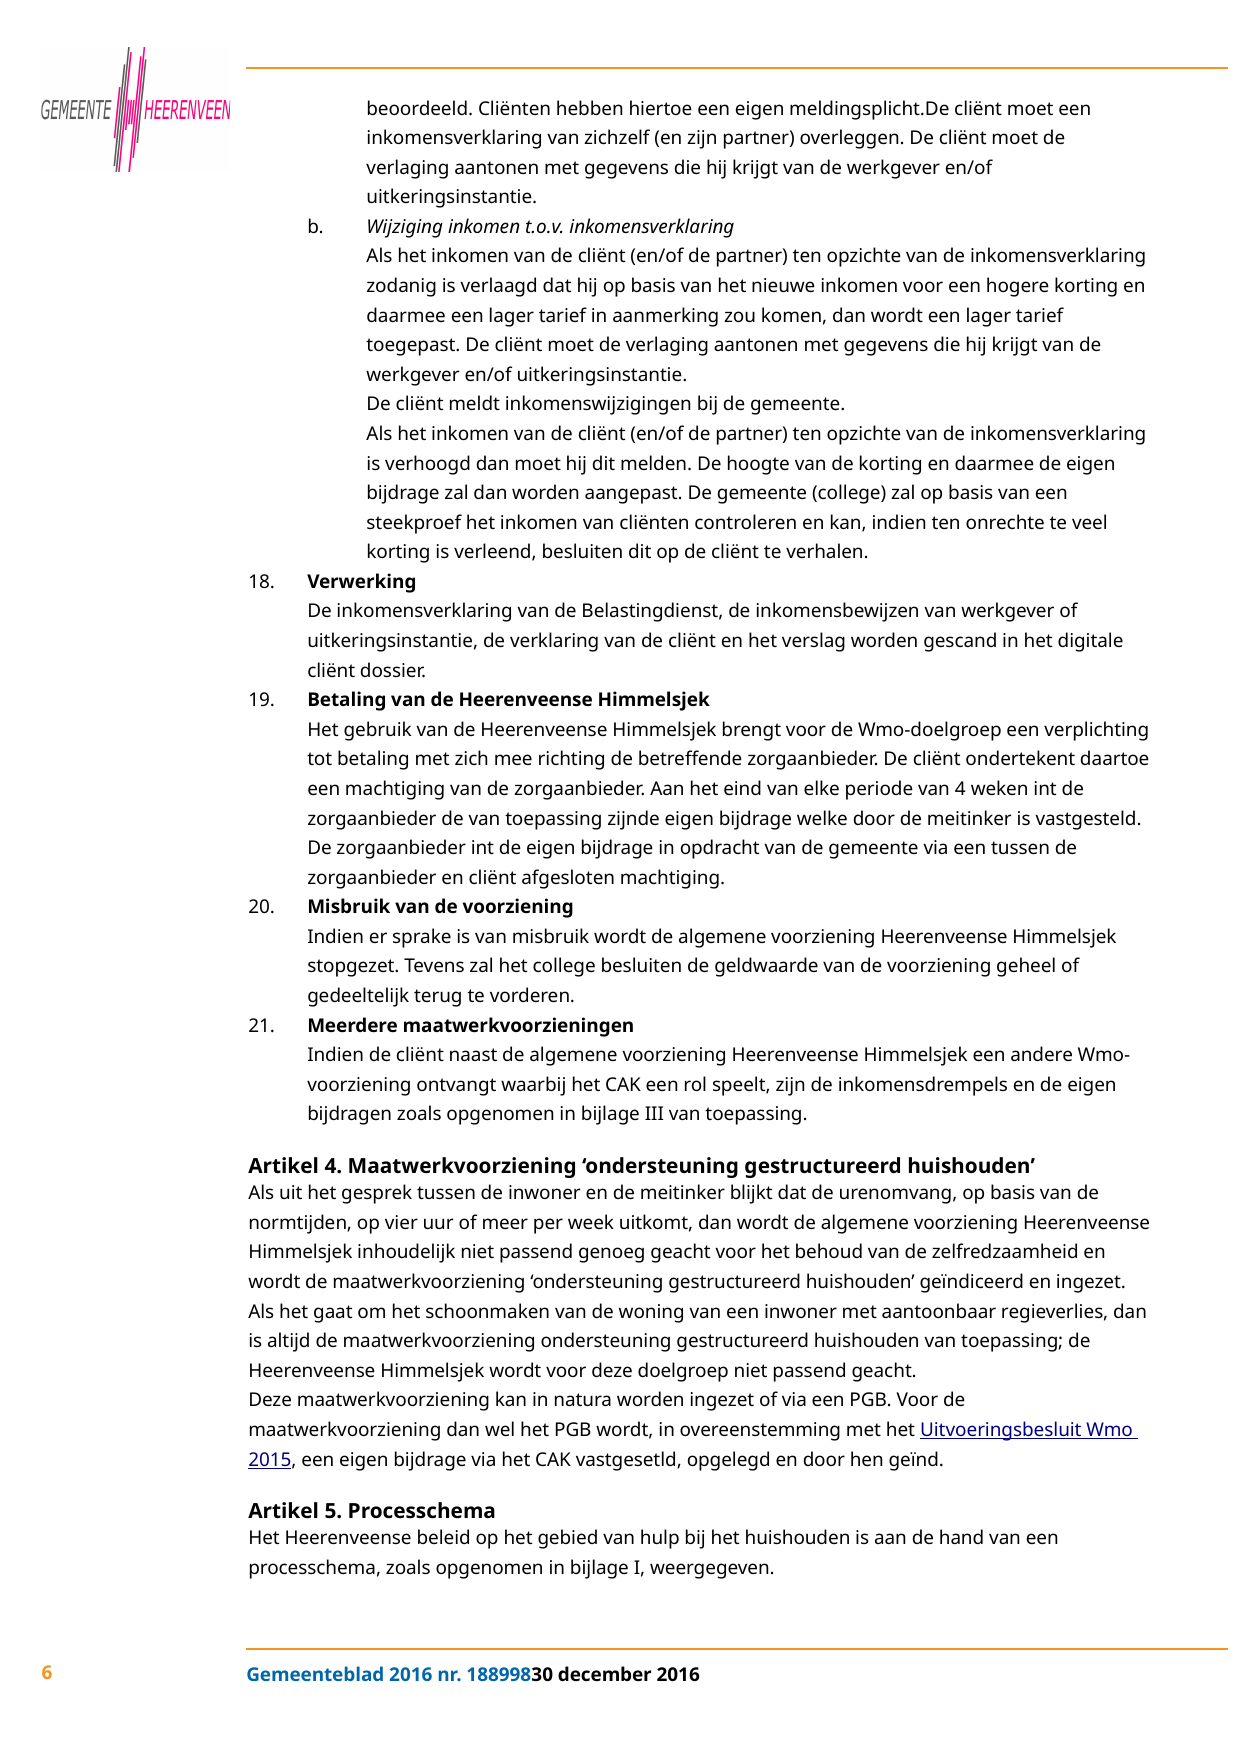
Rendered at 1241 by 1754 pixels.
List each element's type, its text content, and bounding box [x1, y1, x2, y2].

text Als uit het gesprek tussen de inwoner en de meitinker blijkt dat de urenomvang, op basis van de normtijden, op vier uur of meer per week uitkomt, dan wordt de algemene voorziening Heerenveense Himmelsjek inhoudelijk niet passend genoeg geacht voor het behoud van de zelfredzaamheid en wordt de maatwerkvoorziening ‘ondersteuning gestructureerd huishouden’ geïndiceerd en ingezet. Als het gaat om het schoonmaken van de woning van een inwoner met aantoonbaar regieverlies, dan is altijd de maatwerkvoorziening ondersteuning gestructureerd huishouden van toepassing; de Heerenveense Himmelsjek wordt voor deze doelgroep niet passend geacht. [248, 1179, 1152, 1383]
list De inkomensverklaring van de Belastingdienst, de inkomensbewijzen van werkgever of uitkeringsinstantie, de verklaring van de cliënt en het verslag worden gescand in het digitale cliënt dossier. [248, 598, 1152, 683]
text Artikel 4. Maatwerkvoorziening ‘ondersteuning gestructureerd huishouden’ [248, 1151, 1152, 1179]
list Verwerking [248, 568, 1152, 594]
text Deze maatwerkvoorziening kan in natura worden ingezet of via een PGB. Voor de maatwerkvoorziening dan wel het PGB wordt, in overeenstemming met het Uitvoeringsbesluit Wmo 2015, een eigen bijdrage via het CAK vastgesetld, opgelegd en door hen geïnd. [248, 1387, 1152, 1471]
list beoordeeld. Cliënten hebben hiertoe een eigen meldingsplicht.De cliënt moet een inkomensverklaring van zichzelf (en zijn partner) overleggen. De cliënt moet de verlaging aantonen met gegevens die hij krijgt van de werkgever en/of uitkeringsinstantie. [307, 95, 1152, 209]
list Wijziging inkomen t.o.v. inkomensverklaring [307, 213, 1152, 239]
list Het gebruik van de Heerenveense Himmelsjek brengt voor de Wmo-doelgroep een verplichting tot betaling met zich mee richting de betreffende zorgaanbieder. De cliënt ondertekent daartoe een machtiging van de zorgaanbieder. Aan het eind van elke periode van 4 weken int de zorgaanbieder de van toepassing zijnde eigen bijdrage welke door de meitinker is vastgesteld. De zorgaanbieder int de eigen bijdrage in opdracht van de gemeente via een tussen de zorgaanbieder en cliënt afgesloten machtiging. [248, 716, 1152, 890]
list Als het inkomen van de cliënt (en/of de partner) ten opzichte van de inkomensverklaring is verhoogd dan moet hij dit melden. De hoogte van de korting en daarmee de eigen bijdrage zal dan worden aangepast. De gemeente (college) zal op basis van een steekproef het inkomen van cliënten controleren en kan, indien ten onrechte te veel korting is verleend, besluiten dit op de cliënt te verhalen. [307, 420, 1152, 564]
list Betaling van de Heerenveense Himmelsjek [248, 686, 1152, 712]
list Indien de cliënt naast de algemene voorziening Heerenveense Himmelsjek een andere Wmo-voorziening ontvangt waarbij het CAK een rol speelt, zijn de inkomensdrempels en de eigen bijdragen zoals opgenomen in bijlage III van toepassing. [248, 1041, 1152, 1126]
list Misbruik van de voorziening [248, 893, 1152, 919]
text Artikel 5. Processchema [248, 1496, 1152, 1524]
list Meerdere maatwerkvoorzieningen [248, 1012, 1152, 1038]
text Het Heerenveense beleid op het gebied van hulp bij het huishouden is aan de hand van een processchema, zoals opgenomen in bijlage I, weergegeven. [248, 1524, 1152, 1580]
list Indien er sprake is van misbruik wordt de algemene voorziening Heerenveense Himmelsjek stopgezet. Tevens zal het college besluiten de geldwaarde van de voorziening geheel of gedeeltelijk terug te vorderen. [248, 923, 1152, 1008]
picture [41, 47, 231, 172]
list De cliënt meldt inkomenswijzigingen bij de gemeente. [307, 391, 1152, 416]
list Als het inkomen van de cliënt (en/of de partner) ten opzichte van de inkomensverklaring zodanig is verlaagd dat hij op basis van het nieuwe inkomen voor een hogere korting en daarmee een lager tarief in aanmerking zou komen, dan wordt een lager tarief toegepast. De cliënt moet de verlaging aantonen met gegevens die hij krijgt van de werkgever en/of uitkeringsinstantie. [307, 243, 1152, 387]
